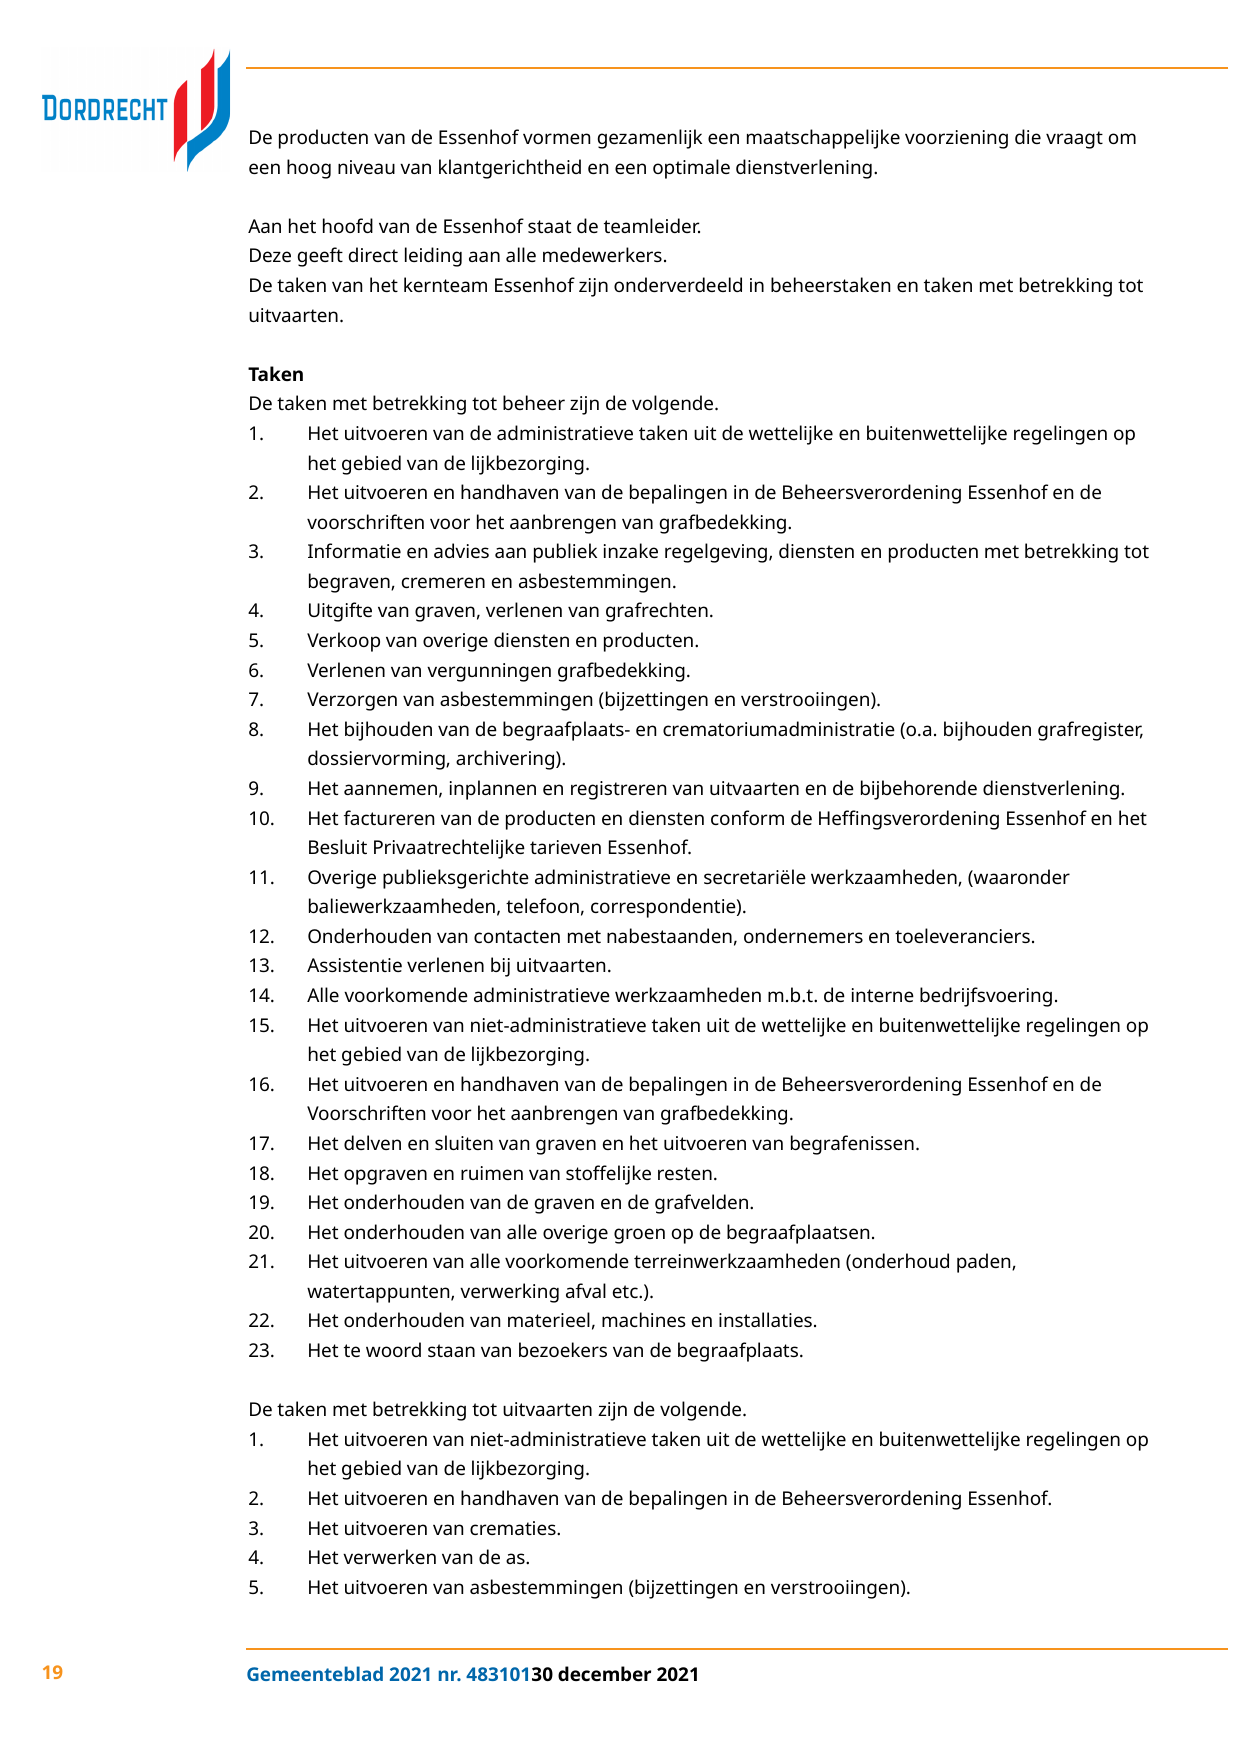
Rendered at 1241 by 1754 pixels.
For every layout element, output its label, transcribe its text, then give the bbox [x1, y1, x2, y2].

list Verlenen van vergunningen grafbedekking. [248, 657, 1152, 683]
list Het aannemen, inplannen en registreren van uitvaarten en de bijbehorende dienstverlening. [248, 775, 1152, 801]
picture [41, 47, 231, 172]
list Het bijhouden van de begraafplaats- en crematoriumadministratie (o.a. bijhouden grafregister, dossiervorming, archivering). [248, 716, 1152, 771]
list Assistentie verlenen bij uitvaarten. [248, 953, 1152, 978]
list Het opgraven en ruimen van stoffelijke resten. [248, 1160, 1152, 1186]
text De taken met betrekking tot uitvaarten zijn de volgende. [248, 1396, 1152, 1422]
list Het uitvoeren van niet-administratieve taken uit de wettelijke en buitenwettelijke regelingen op het gebied van de lijkbezorging. [248, 1012, 1152, 1067]
text Aan het hoofd van de Essenhof staat de teamleider. [248, 213, 1152, 239]
list Het uitvoeren van asbestemmingen (bijzettingen en verstrooiingen). [248, 1574, 1152, 1600]
list Het onderhouden van materieel, machines en installaties. [248, 1308, 1152, 1333]
list Het uitvoeren van de administratieve taken uit de wettelijke en buitenwettelijke regelingen op het gebied van de lijkbezorging. [248, 420, 1152, 476]
list Het uitvoeren van crematies. [248, 1515, 1152, 1541]
text De taken met betrekking tot beheer zijn de volgende. [248, 391, 1152, 416]
list Het delven en sluiten van graven en het uitvoeren van begrafenissen. [248, 1130, 1152, 1156]
list Uitgifte van graven, verlenen van grafrechten. [248, 598, 1152, 623]
list Informatie en advies aan publiek inzake regelgeving, diensten en producten met betrekking tot begraven, cremeren en asbestemmingen. [248, 538, 1152, 594]
text De taken van het kernteam Essenhof zijn onderverdeeld in beheerstaken en taken met betrekking tot uitvaarten. [248, 272, 1152, 328]
list Het uitvoeren en handhaven van de bepalingen in de Beheersverordening Essenhof en de Voorschriften voor het aanbrengen van grafbedekking. [248, 1071, 1152, 1126]
list Het uitvoeren en handhaven van de bepalingen in de Beheersverordening Essenhof en de voorschriften voor het aanbrengen van grafbedekking. [248, 479, 1152, 535]
list Het factureren van de producten en diensten conform de Heffingsverordening Essenhof en het Besluit Privaatrechtelijke tarieven Essenhof. [248, 805, 1152, 860]
list Het te woord staan van bezoekers van de begraafplaats. [248, 1337, 1152, 1363]
list Alle voorkomende administratieve werkzaamheden m.b.t. de interne bedrijfsvoering. [248, 982, 1152, 1008]
text De producten van de Essenhof vormen gezamenlijk een maatschappelijke voorziening die vraagt om een hoog niveau van klantgerichtheid en een optimale dienstverlening. [248, 124, 1152, 180]
list Het uitvoeren en handhaven van de bepalingen in de Beheersverordening Essenhof. [248, 1485, 1152, 1511]
list Onderhouden van contacten met nabestaanden, ondernemers en toeleveranciers. [248, 923, 1152, 949]
list Overige publieksgerichte administratieve en secretariële werkzaamheden, (waaronder baliewerkzaamheden, telefoon, correspondentie). [248, 864, 1152, 919]
list Verzorgen van asbestemmingen (bijzettingen en verstrooiingen). [248, 686, 1152, 712]
text Taken [248, 361, 1152, 387]
list Het verwerken van de as. [248, 1544, 1152, 1570]
list Het onderhouden van de graven en de grafvelden. [248, 1189, 1152, 1215]
list Het uitvoeren van niet-administratieve taken uit de wettelijke en buitenwettelijke regelingen op het gebied van de lijkbezorging. [248, 1426, 1152, 1481]
text Deze geeft direct leiding aan alle medewerkers. [248, 243, 1152, 268]
list Verkoop van overige diensten en producten. [248, 627, 1152, 653]
list Het uitvoeren van alle voorkomende terreinwerkzaamheden (onderhoud paden, watertappunten, verwerking afval etc.). [248, 1248, 1152, 1304]
list Het onderhouden van alle overige groen op de begraafplaatsen. [248, 1219, 1152, 1245]
